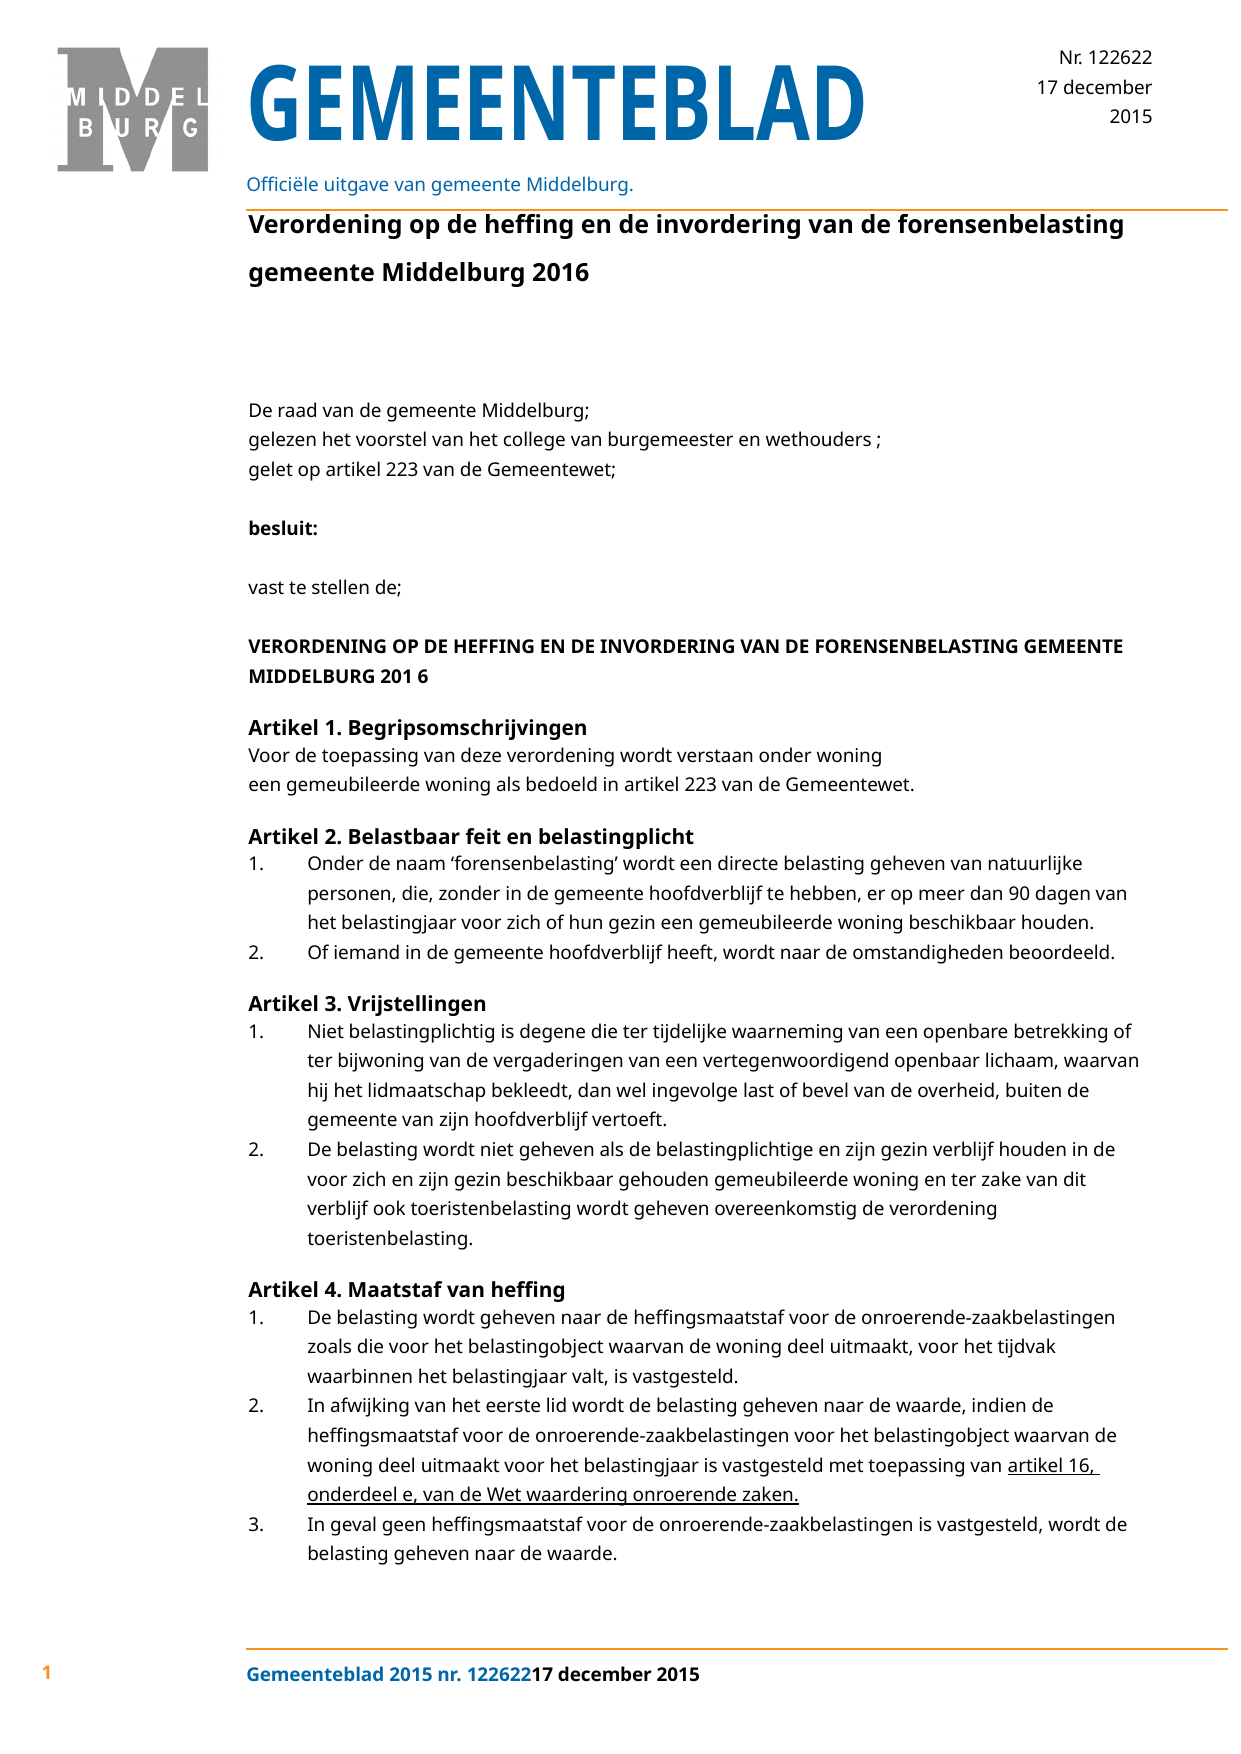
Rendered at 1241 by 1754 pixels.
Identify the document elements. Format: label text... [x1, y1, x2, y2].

text gelet op artikel 223 van de Gemeentewet; [248, 456, 1152, 482]
text besluit: [248, 515, 1152, 541]
list De belasting wordt geheven naar de heffingsmaatstaf voor de onroerende-zaakbelastingen zoals die voor het belastingobject waarvan de woning deel uitmaakt, voor het tijdvak waarbinnen het belastingjaar valt, is vastgesteld. [248, 1304, 1152, 1389]
list In afwijking van het eerste lid wordt de belasting geheven naar de waarde, indien de heffingsmaatstaf voor de onroerende-zaakbelastingen voor het belastingobject waarvan de woning deel uitmaakt voor het belastingjaar is vastgesteld met toepassing van artikel 16, onderdeel e, van de Wet waardering onroerende zaken. [248, 1393, 1152, 1507]
list Onder de naam ‘forensenbelasting’ wordt een directe belasting geheven van natuurlijke personen, die, zonder in de gemeente hoofdverblijf te hebben, er op meer dan 90 dagen van het belastingjaar voor zich of hun gezin een gemeubileerde woning beschikbaar houden. [248, 850, 1152, 935]
list Niet belastingplichtig is degene die ter tijdelijke waarneming van een openbare betrekking of ter bijwoning van de vergaderingen van een vertegenwoordigend openbaar lichaam, waarvan hij het lidmaatschap bekleedt, dan wel ingevolge last of bevel van de overheid, buiten de gemeente van zijn hoofdverblijf vertoeft. [248, 1018, 1152, 1132]
text VERORDENING OP DE HEFFING EN DE INVORDERING VAN DE FORENSENBELASTING GEMEENTE MIDDELBURG 201 6 [248, 633, 1152, 689]
list De belasting wordt niet geheven als de belastingplichtige en zijn gezin verblijf houden in de voor zich en zijn gezin beschikbaar gehouden gemeubileerde woning en ter zake van dit verblijf ook toeristenbelasting wordt geheven overeenkomstig de verordening toeristenbelasting. [248, 1136, 1152, 1251]
text Artikel 2. Belastbaar feit en belastingplicht [248, 822, 1152, 850]
picture [41, 47, 231, 172]
text Verordening op de heffing en de invordering van de forensenbelasting gemeente Middelburg 2016 [248, 211, 1152, 288]
text een gemeubileerde woning als bedoeld in artikel 223 van de Gemeentewet. [248, 771, 1152, 797]
list In geval geen heffingsmaatstaf voor de onroerende-zaakbelastingen is vastgesteld, wordt de belasting geheven naar de waarde. [248, 1511, 1152, 1566]
text Artikel 1. Begripsomschrijvingen [248, 713, 1152, 742]
list Of iemand in de gemeente hoofdverblijf heeft, wordt naar de omstandigheden beoordeeld. [248, 939, 1152, 965]
text Artikel 4. Maatstaf van heffing [248, 1275, 1152, 1304]
text Voor de toepassing van deze verordening wordt verstaan onder woning [248, 742, 1152, 768]
text De raad van de gemeente Middelburg; [248, 397, 1152, 422]
text vast te stellen de; [248, 574, 1152, 600]
text gelezen het voorstel van het college van burgemeester en wethouders ; [248, 426, 1152, 452]
text Artikel 3. Vrijstellingen [248, 989, 1152, 1018]
